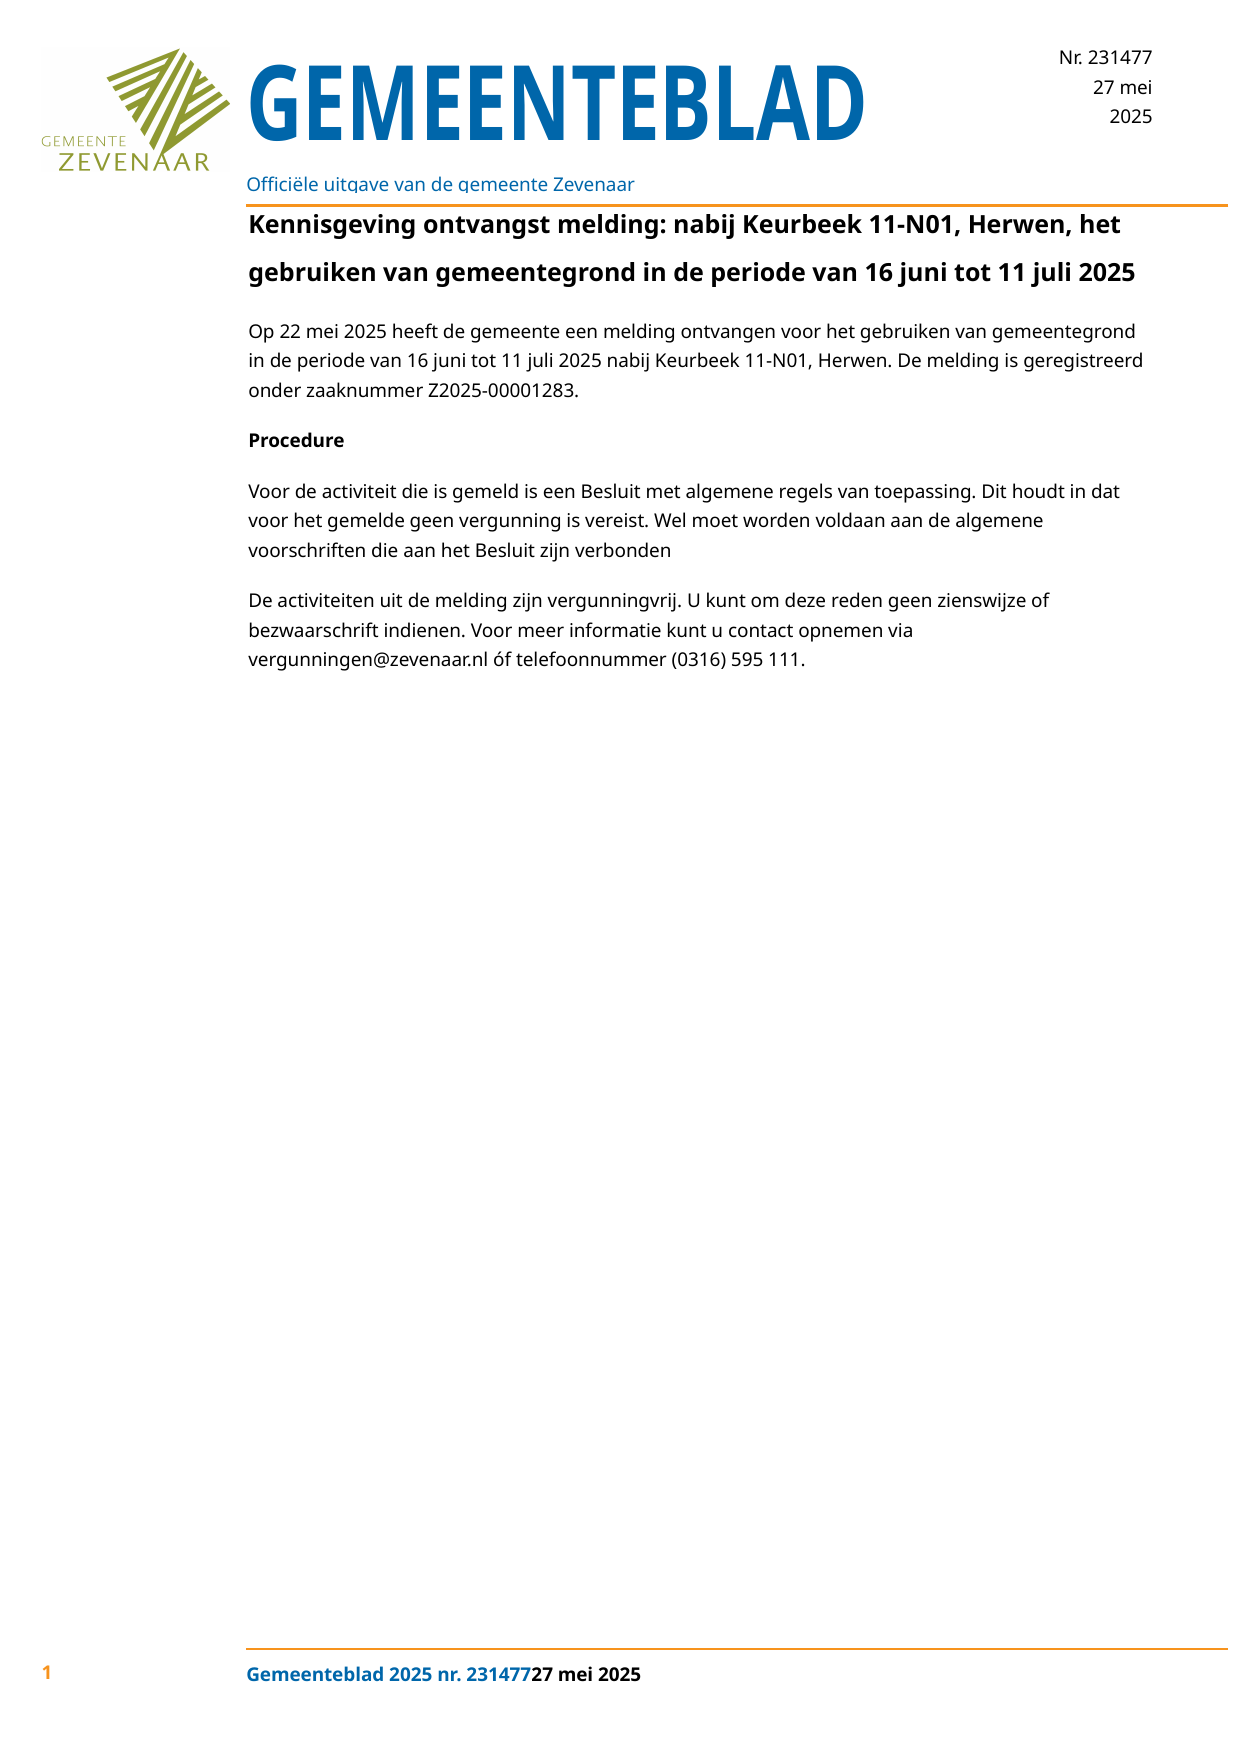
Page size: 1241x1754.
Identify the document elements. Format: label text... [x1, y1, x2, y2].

text Op 22 mei 2025 heeft de gemeente een melding ontvangen voor het gebruiken van gemeentegrond in de periode van 16 juni tot 11 juli 2025 nabij Keurbeek 11-N01, Herwen. De melding is geregistreerd onder zaaknummer Z2025-00001283. [248, 318, 1152, 403]
text Voor de activiteit die is gemeld is een Besluit met algemene regels van toepassing. Dit houdt in dat voor het gemelde geen vergunning is vereist. Wel moet worden voldaan aan de algemene voorschriften die aan het Besluit zijn verbonden [248, 478, 1152, 563]
text De activiteiten uit de melding zijn vergunningvrij. U kunt om deze reden geen zienswijze of bezwaarschrift indienen. Voor meer informatie kunt u contact opnemen via vergunningen@zevenaar.nl óf telefoonnummer (0316) 595 111. [248, 587, 1152, 672]
text Kennisgeving ontvangst melding: nabij Keurbeek 11-N01, Herwen, het gebruiken van gemeentegrond in de periode van 16 juni tot 11 juli 2025 [248, 207, 1152, 288]
text Procedure [248, 427, 1152, 453]
picture [41, 47, 231, 172]
